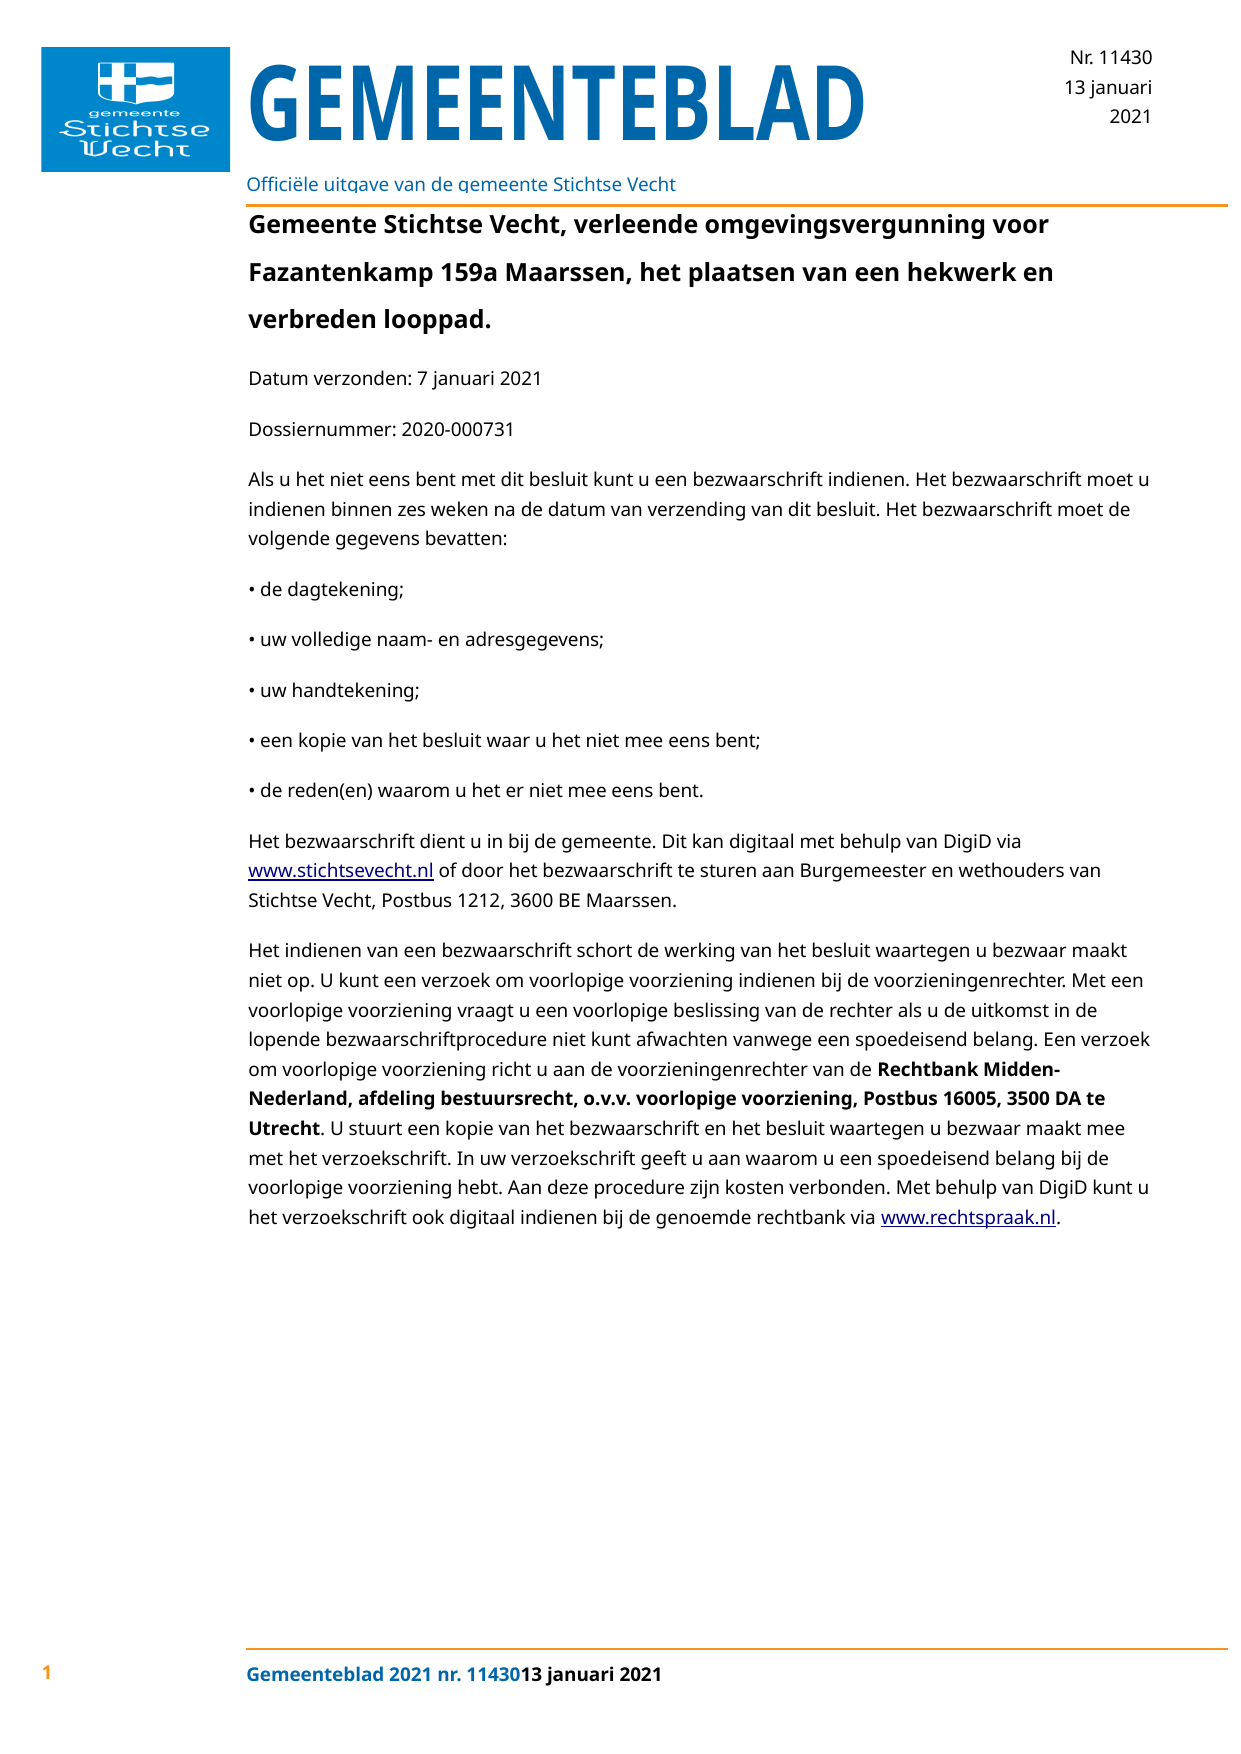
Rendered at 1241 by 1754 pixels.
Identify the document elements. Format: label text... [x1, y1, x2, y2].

text Dossiernummer: 2020-000731 [248, 416, 1152, 442]
text Datum verzonden: 7 januari 2021 [248, 366, 1152, 391]
text Het indienen van een bezwaarschrift schort de werking van het besluit waartegen u bezwaar maakt niet op. U kunt een verzoek om voorlopige voorziening indienen bij de voorzieningenrechter. Met een voorlopige voorziening vraagt u een voorlopige beslissing van de rechter als u de uitkomst in de lopende bezwaarschriftprocedure niet kunt afwachten vanwege een spoedeisend belang. Een verzoek om voorlopige voorziening richt u aan de voorzieningenrechter van de Rechtbank Midden-Nederland, afdeling bestuursrecht, o.v.v. voorlopige voorziening, Postbus 16005, 3500 DA te Utrecht. U stuurt een kopie van het bezwaarschrift en het besluit waartegen u bezwaar maakt mee met het verzoekschrift. In uw verzoekschrift geeft u aan waarom u een spoedeisend belang bij de voorlopige voorziening hebt. Aan deze procedure zijn kosten verbonden. Met behulp van DigiD kunt u het verzoekschrift ook digitaal indienen bij de genoemde rechtbank via www.rechtspraak.nl. [248, 938, 1152, 1229]
text • de dagtekening; [248, 576, 1152, 602]
text • uw volledige naam- en adresgegevens; [248, 626, 1152, 652]
text • uw handtekening; [248, 677, 1152, 702]
picture [137, 63, 174, 103]
text • een kopie van het besluit waar u het niet mee eens bent; [248, 727, 1152, 753]
text Het bezwaarschrift dient u in bij de gemeente. Dit kan digitaal met behulp van DigiD via www.stichtsevecht.nl of door het bezwaarschrift te sturen aan Burgemeester en wethouders van Stichtse Vecht, Postbus 1212, 3600 BE Maarssen. [248, 828, 1152, 913]
text • de reden(en) waarom u het er niet mee eens bent. [248, 778, 1152, 803]
text Gemeente Stichtse Vecht, verleende omgevingsvergunning voor Fazantenkamp 159a Maarssen, het plaatsen van een hekwerk en verbreden looppad. [248, 207, 1152, 336]
picture [99, 63, 135, 101]
text Als u het niet eens bent met dit besluit kunt u een bezwaarschrift indienen. Het bezwaarschrift moet u indienen binnen zes weken na de datum van verzending van dit besluit. Het bezwaarschrift moet de volgende gegevens bevatten: [248, 466, 1152, 551]
